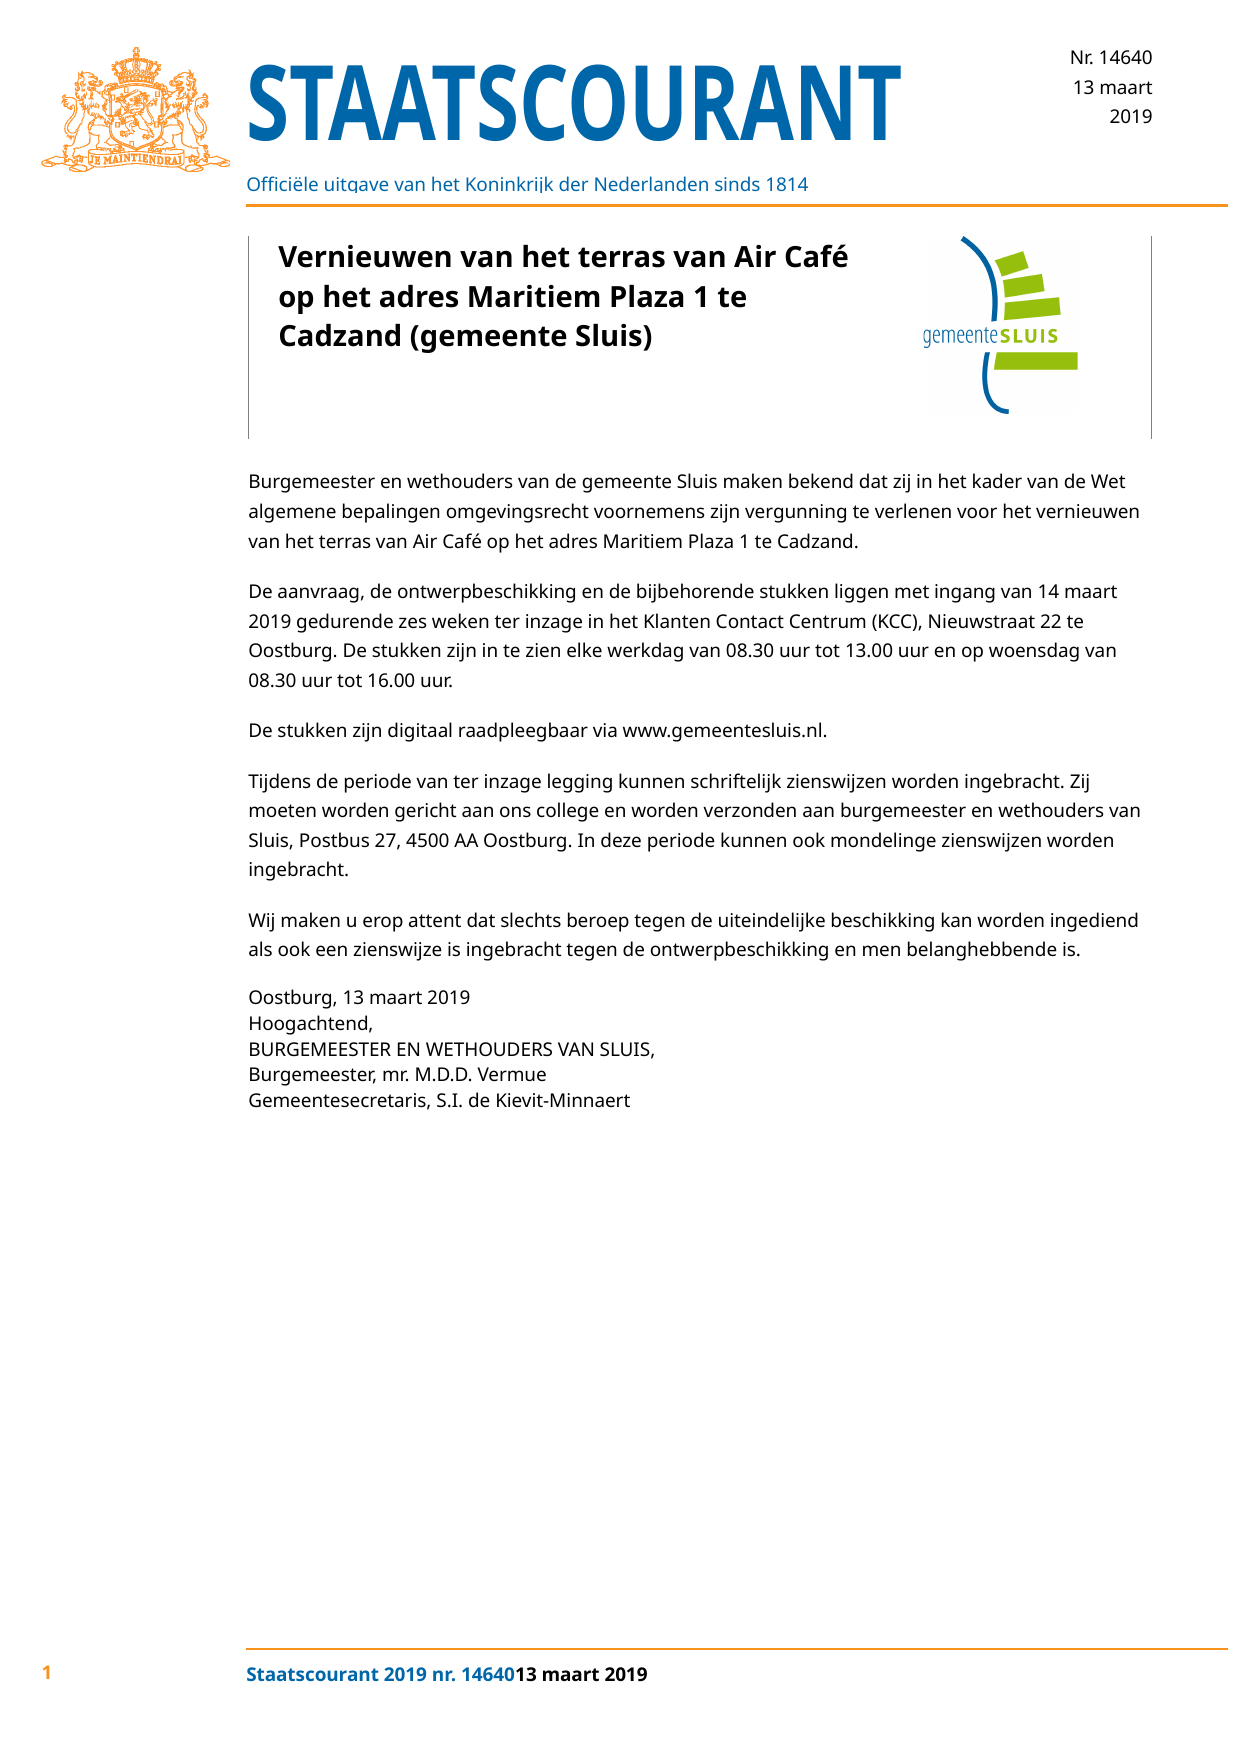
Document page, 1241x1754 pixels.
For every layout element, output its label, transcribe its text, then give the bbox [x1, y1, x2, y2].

text Wij maken u erop attent dat slechts beroep tegen de uiteindelijke beschikking kan worden ingediend als ook een zienswijze is ingebracht tegen de ontwerpbeschikking en men belanghebbende is. [248, 907, 1152, 962]
text De stukken zijn digitaal raadpleegbaar via www.gemeentesluis.nl. [248, 717, 1152, 743]
text De aanvraag, de ontwerpbeschikking en de bijbehorende stukken liggen met ingang van 14 maart 2019 gedurende zes weken ter inzage in het Klanten Contact Centrum (KCC), Nieuwstraat 22 te Oostburg. De stukken zijn in te zien elke werkdag van 08.30 uur tot 13.00 uur en op woensdag van 08.30 uur tot 16.00 uur. [248, 578, 1152, 693]
table_header [850, 236, 923, 413]
table_header [850, 414, 1151, 439]
text Burgemeester, mr. M.D.D. Vermue [248, 1062, 1152, 1087]
text Hoogachtend, [248, 1010, 1152, 1036]
text Gemeentesecretaris, S.I. de Kievit-Minnaert [248, 1087, 1152, 1113]
text BURGEMEESTER EN WETHOUDERS VAN SLUIS, [248, 1036, 1152, 1062]
text Burgemeester en wethouders van de gemeente Sluis maken bekend dat zij in het kader van de Wet algemene bepalingen omgevingsrecht voornemens zijn vergunning te verlenen voor het vernieuwen van het terras van Air Café op het adres Maritiem Plaza 1 te Cadzand. [248, 469, 1152, 553]
table_header [1078, 236, 1151, 413]
picture [41, 47, 231, 172]
text Oostburg, 13 maart 2019 [248, 984, 1152, 1010]
text Tijdens de periode van ter inzage legging kunnen schriftelijk zienswijzen worden ingebracht. Zij moeten worden gericht aan ons college en worden verzonden aan burgemeester en wethouders van Sluis, Postbus 27, 4500 AA Oostburg. In deze periode kunnen ook mondelinge zienswijzen worden ingebracht. [248, 768, 1152, 882]
picture [923, 236, 1078, 414]
table_header Vernieuwen van het terras van Air Café op het adres Maritiem Plaza 1 te Cadzand (gemeente Sluis) [249, 236, 850, 439]
